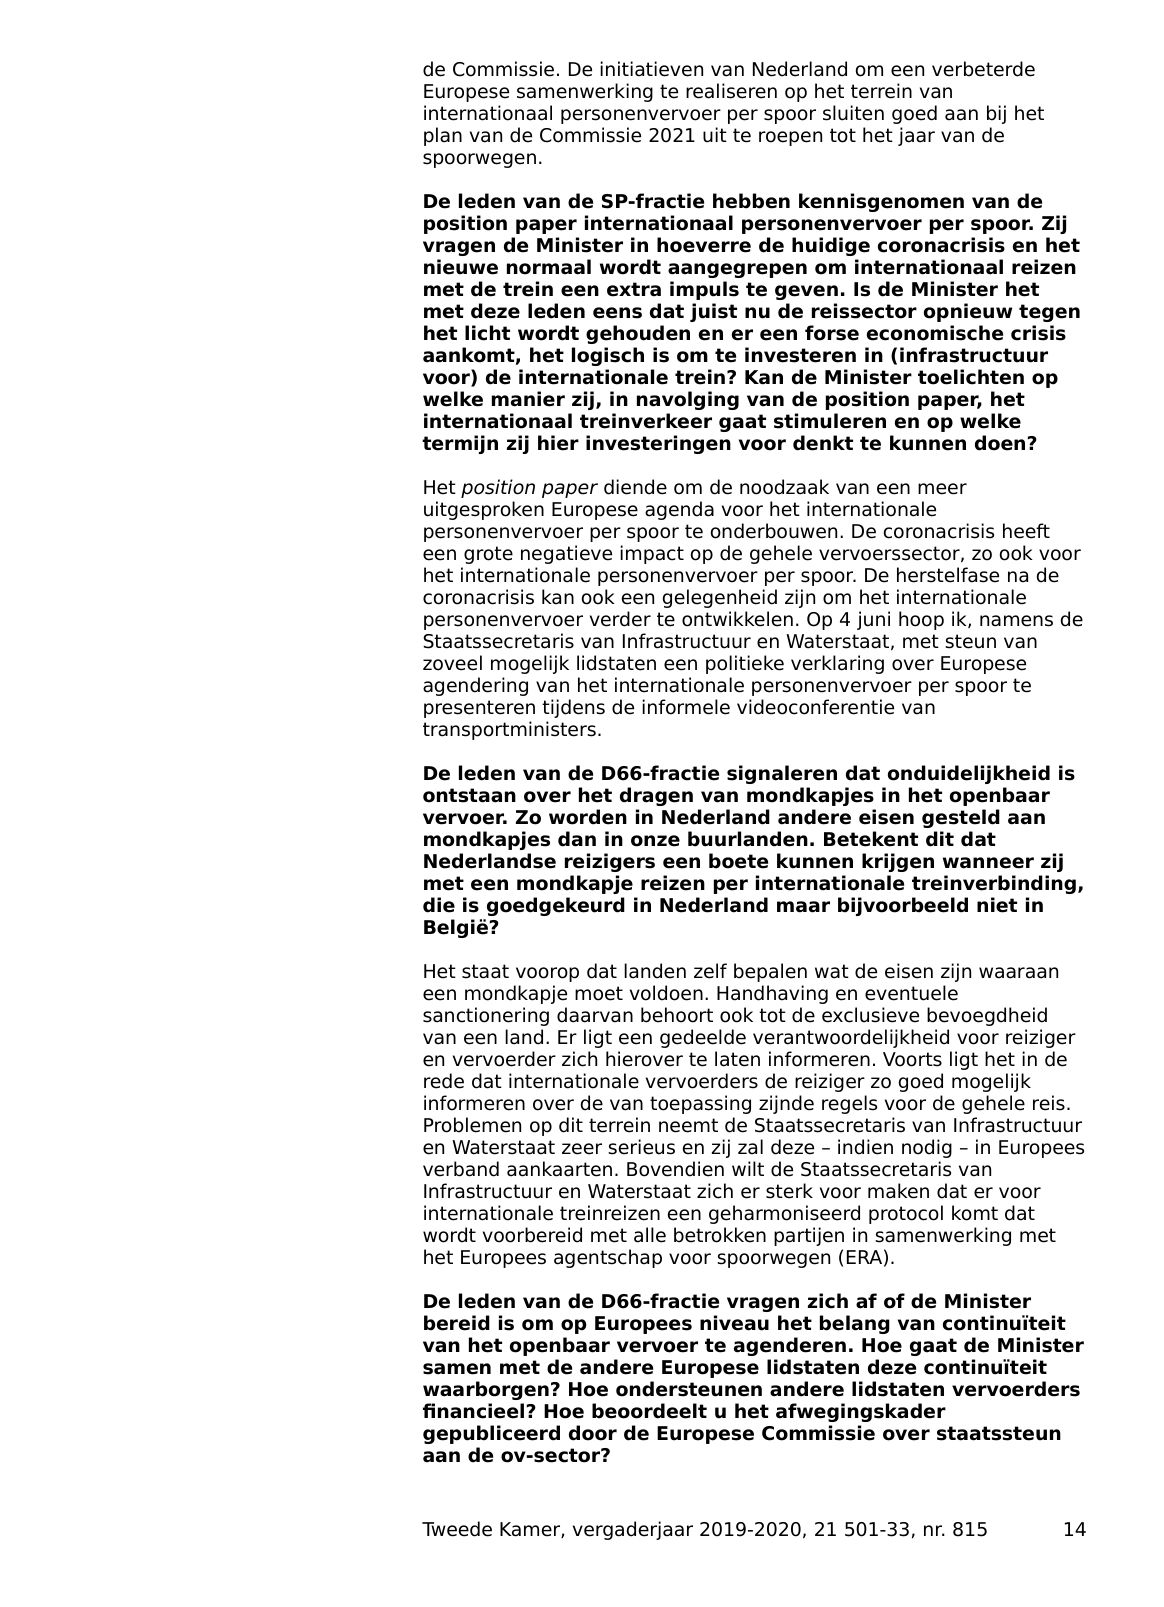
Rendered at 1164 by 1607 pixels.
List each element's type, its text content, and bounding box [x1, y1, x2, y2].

text de Commissie. De initiatieven van Nederland om een verbeterde Europese samenwerking te realiseren op het terrein van internationaal personenvervoer per spoor sluiten goed aan bij het plan van de Commissie 2021 uit te roepen tot het jaar van de spoorwegen. [422, 59, 1087, 169]
text De leden van de D66-fractie vragen zich af of de Minister bereid is om op Europees niveau het belang van continuïteit van het openbaar vervoer te agenderen. Hoe gaat de Minister samen met de andere Europese lidstaten deze continuïteit waarborgen? Hoe ondersteunen andere lidstaten vervoerders financieel? Hoe beoordeelt u het afwegingskader gepubliceerd door de Europese Commissie over staatssteun aan de ov-sector? [422, 1291, 1087, 1467]
text Het staat voorop dat landen zelf bepalen wat de eisen zijn waaraan een mondkapje moet voldoen. Handhaving en eventuele sanctionering daarvan behoort ook tot de exclusieve bevoegdheid van een land. Er ligt een gedeelde verantwoordelijkheid voor reiziger en vervoerder zich hierover te laten informeren. Voorts ligt het in de rede dat internationale vervoerders de reiziger zo goed mogelijk informeren over de van toepassing zijnde regels voor de gehele reis. Problemen op dit terrein neemt de Staatssecretaris van Infrastructuur en Waterstaat zeer serieus en zij zal deze – indien nodig – in Europees verband aankaarten. Bovendien wilt de Staatssecretaris van Infrastructuur en Waterstaat zich er sterk voor maken dat er voor internationale treinreizen een geharmoniseerd protocol komt dat wordt voorbereid met alle betrokken partijen in samenwerking met het Europees agentschap voor spoorwegen (ERA). [422, 961, 1087, 1269]
text De leden van de D66-fractie signaleren dat onduidelijkheid is ontstaan over het dragen van mondkapjes in het openbaar vervoer. Zo worden in Nederland andere eisen gesteld aan mondkapjes dan in onze buurlanden. Betekent dit dat Nederlandse reizigers een boete kunnen krijgen wanneer zij met een mondkapje reizen per internationale treinverbinding, die is goedgekeurd in Nederland maar bijvoorbeeld niet in België? [422, 763, 1087, 939]
text Het position paper diende om de noodzaak van een meer uitgesproken Europese agenda voor het internationale personenvervoer per spoor te onderbouwen. De coronacrisis heeft een grote negatieve impact op de gehele vervoerssector, zo ook voor het internationale personenvervoer per spoor. De herstelfase na de coronacrisis kan ook een gelegenheid zijn om het internationale personenvervoer verder te ontwikkelen. Op 4 juni hoop ik, namens de Staatssecretaris van Infrastructuur en Waterstaat, met steun van zoveel mogelijk lidstaten een politieke verklaring over Europese agendering van het internationale personenvervoer per spoor te presenteren tijdens de informele videoconferentie van transportministers. [422, 477, 1087, 741]
text De leden van de SP-fractie hebben kennisgenomen van de position paper internationaal personenvervoer per spoor. Zij vragen de Minister in hoeverre de huidige coronacrisis en het nieuwe normaal wordt aangegrepen om internationaal reizen met de trein een extra impuls te geven. Is de Minister het met deze leden eens dat juist nu de reissector opnieuw tegen het licht wordt gehouden en er een forse economische crisis aankomt, het logisch is om te investeren in (infrastructuur voor) de internationale trein? Kan de Minister toelichten op welke manier zij, in navolging van de position paper, het internationaal treinverkeer gaat stimuleren en op welke termijn zij hier investeringen voor denkt te kunnen doen? [422, 191, 1087, 455]
